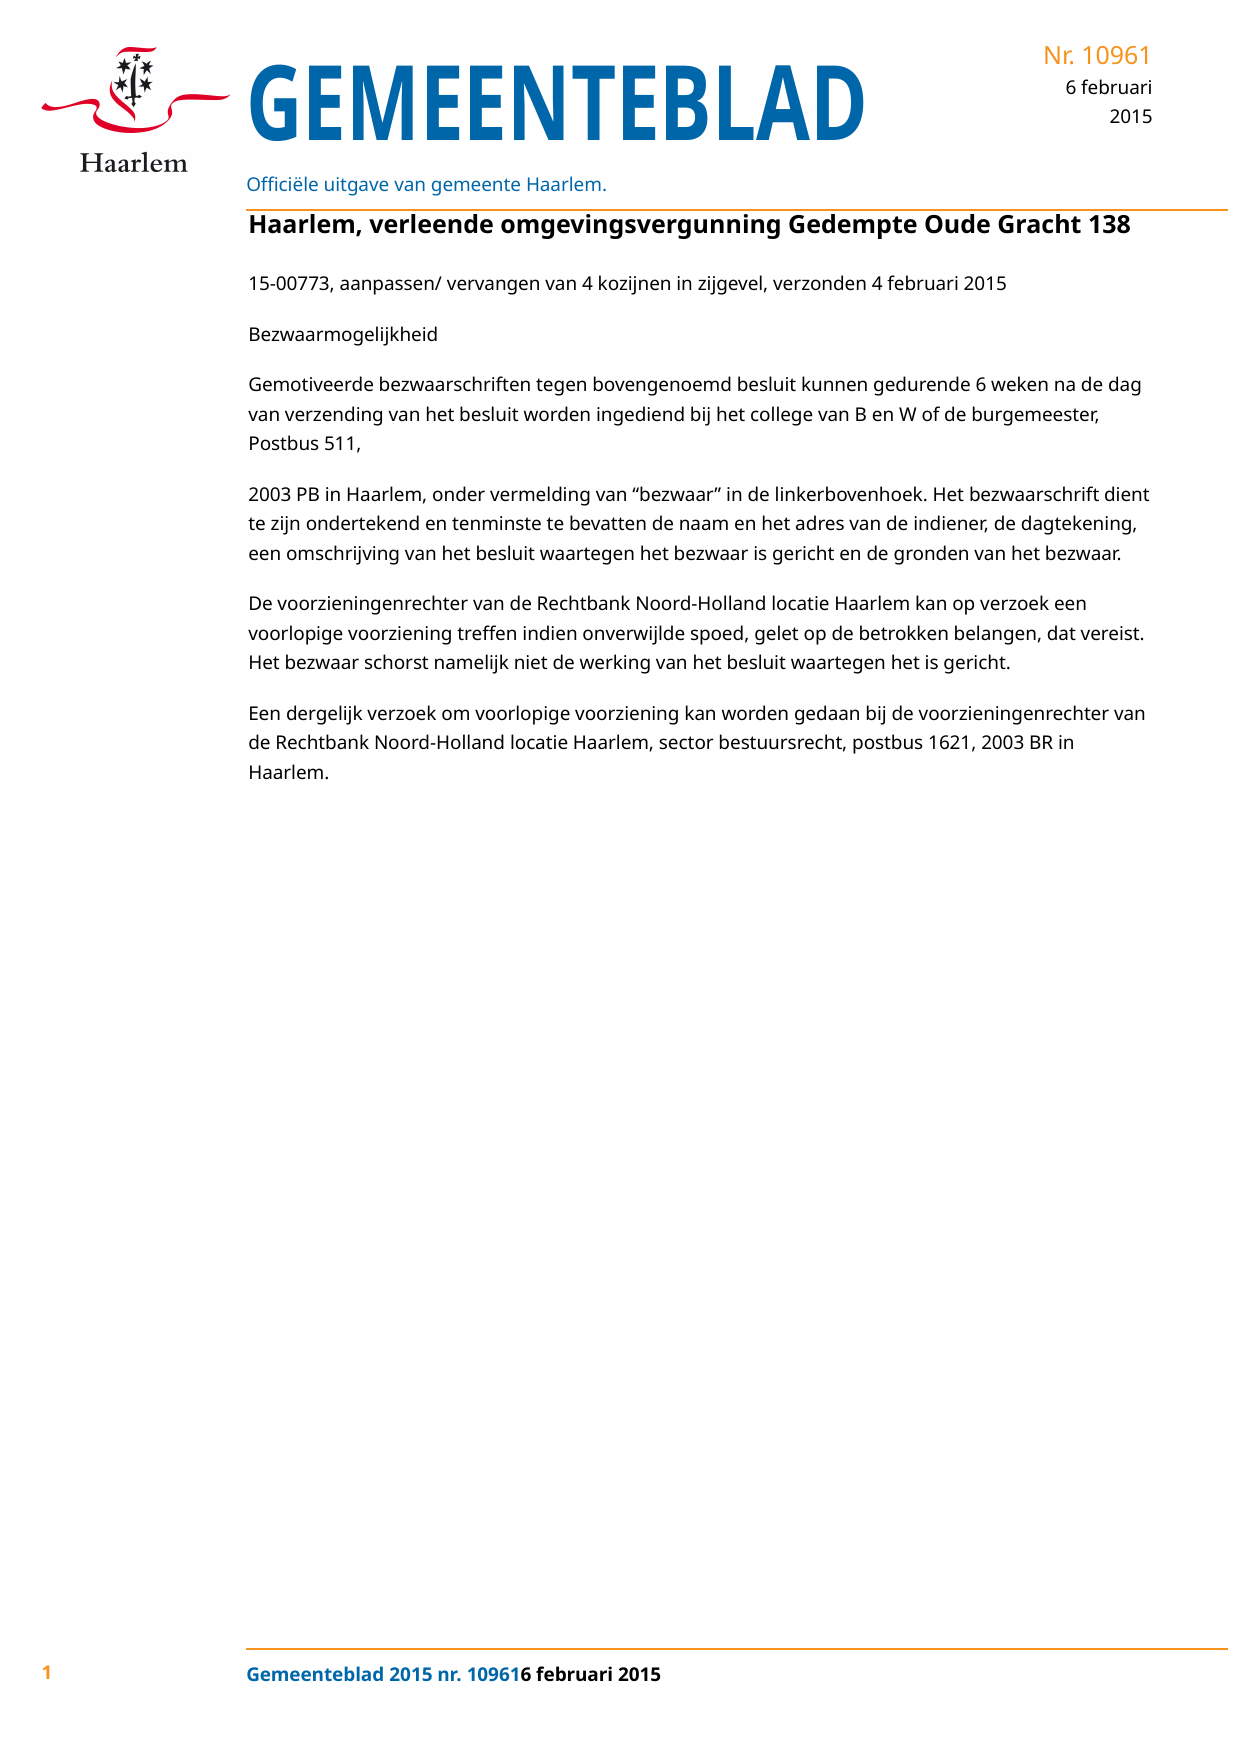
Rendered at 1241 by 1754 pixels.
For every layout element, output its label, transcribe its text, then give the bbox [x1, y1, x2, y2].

text 2003 PB in Haarlem, onder vermelding van “bezwaar” in de linkerbovenhoek. Het bezwaarschrift dient te zijn ondertekend en tenminste te bevatten de naam en het adres van de indiener, de dagtekening, een omschrijving van het besluit waartegen het bezwaar is gericht en de gronden van het bezwaar. [248, 481, 1152, 566]
text Gemotiveerde bezwaarschriften tegen bovengenoemd besluit kunnen gedurende 6 weken na de dag van verzending van het besluit worden ingediend bij het college van B en W of de burgemeester, Postbus 511, [248, 371, 1152, 456]
text De voorzieningenrechter van de Rechtbank Noord-Holland locatie Haarlem kan op verzoek een voorlopige voorziening treffen indien onverwijlde spoed, gelet op de betrokken belangen, dat vereist. Het bezwaar schorst namelijk niet de werking van het besluit waartegen het is gericht. [248, 590, 1152, 675]
text 15-00773, aanpassen/ vervangen van 4 kozijnen in zijgevel, verzonden 4 februari 2015 [248, 270, 1152, 296]
text Haarlem, verleende omgevingsvergunning Gedempte Oude Gracht 138 [248, 211, 1152, 241]
text Een dergelijk verzoek om voorlopige voorziening kan worden gedaan bij de voorzieningenrechter van de Rechtbank Noord-Holland locatie Haarlem, sector bestuursrecht, postbus 1621, 2003 BR in Haarlem. [248, 700, 1152, 785]
picture [41, 47, 231, 172]
text Bezwaarmogelijkheid [248, 321, 1152, 346]
